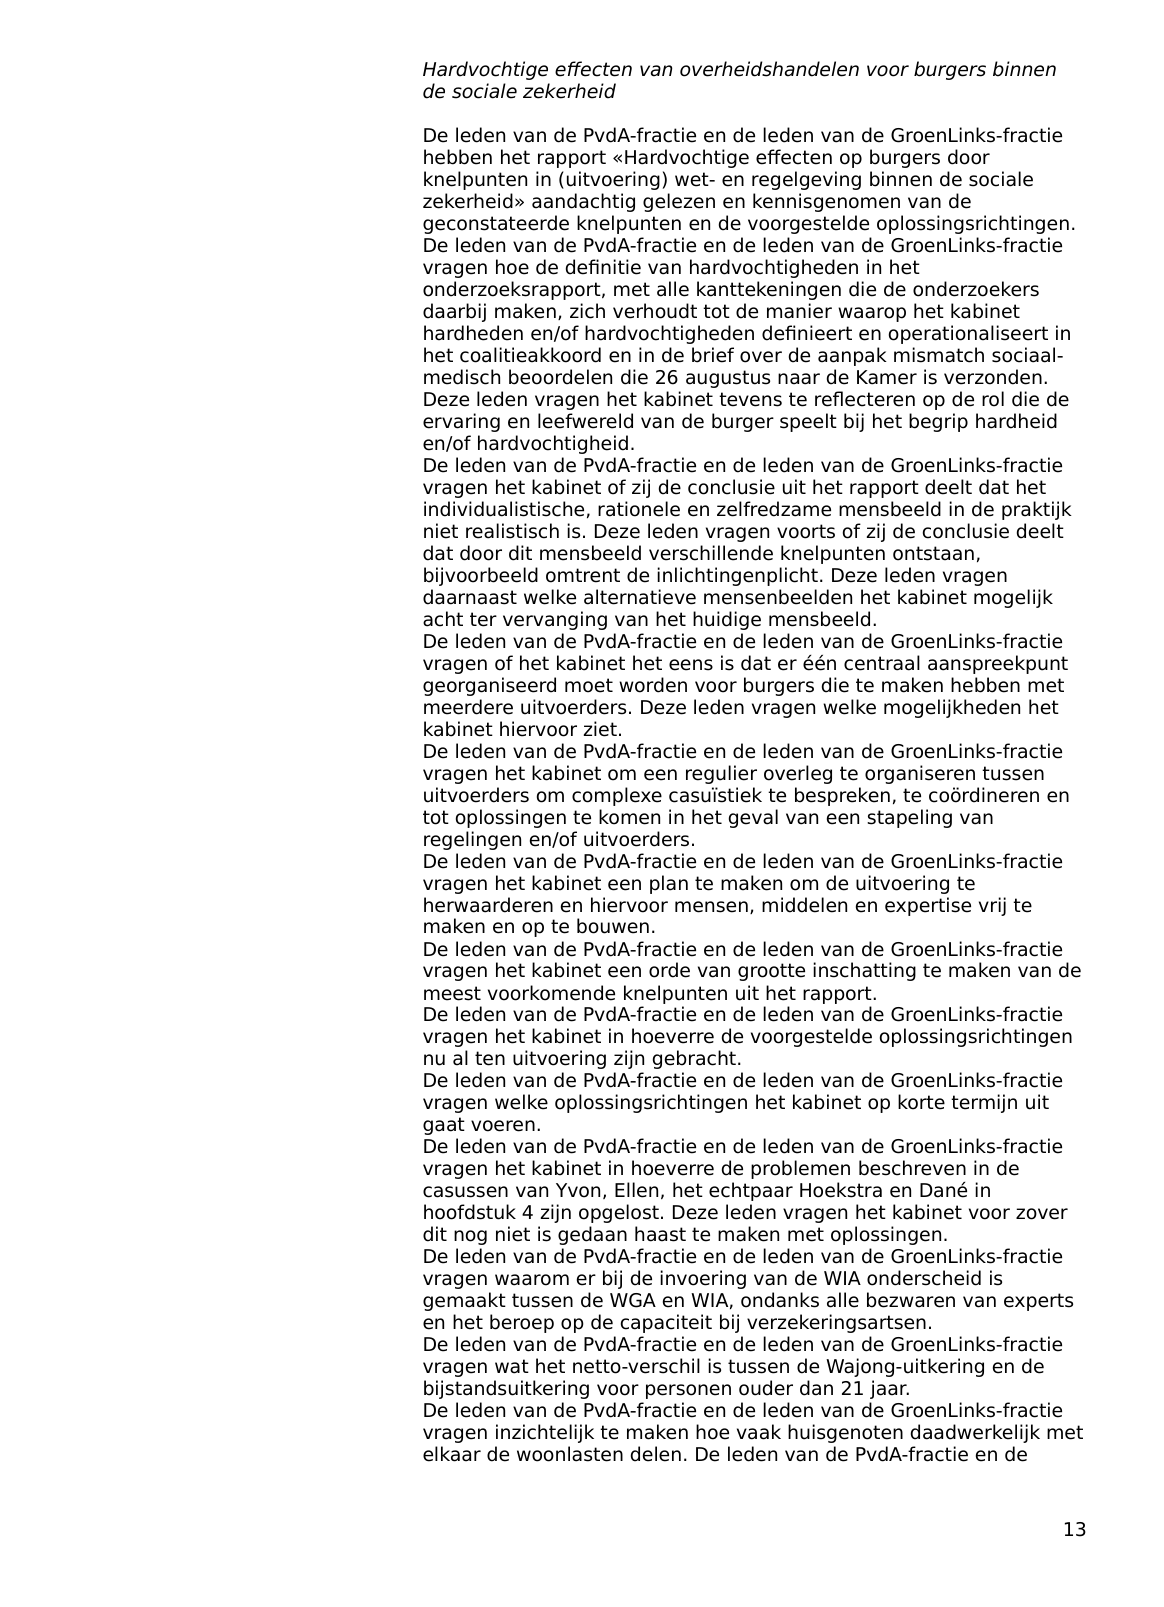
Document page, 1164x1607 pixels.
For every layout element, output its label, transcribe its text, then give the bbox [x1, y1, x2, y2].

text De leden van de PvdA-fractie en de leden van de GroenLinks-fractie vragen het kabinet een orde van grootte inschatting te maken van de meest voorkomende knelpunten uit het rapport. [422, 938, 1087, 1004]
subtitle Hardvochtige effecten van overheidshandelen voor burgers binnen de sociale zekerheid [422, 59, 1087, 103]
text De leden van de PvdA-fractie en de leden van de GroenLinks-fractie vragen wat het netto-verschil is tussen de Wajong-uitkering en de bijstandsuitkering voor personen ouder dan 21 jaar. [422, 1334, 1087, 1400]
text De leden van de PvdA-fractie en de leden van de GroenLinks-fractie vragen het kabinet of zij de conclusie uit het rapport deelt dat het individualistische, rationele en zelfredzame mensbeeld in de praktijk niet realistisch is. Deze leden vragen voorts of zij de conclusie deelt dat door dit mensbeeld verschillende knelpunten ontstaan, bijvoorbeeld omtrent de inlichtingenplicht. Deze leden vragen daarnaast welke alternatieve mensenbeelden het kabinet mogelijk acht ter vervanging van het huidige mensbeeld. [422, 455, 1087, 631]
text De leden van de PvdA-fractie en de leden van de GroenLinks-fractie vragen waarom er bij de invoering van de WIA onderscheid is gemaakt tussen de WGA en WIA, ondanks alle bezwaren van experts en het beroep op de capaciteit bij verzekeringsartsen. [422, 1246, 1087, 1334]
text De leden van de PvdA-fractie en de leden van de GroenLinks-fractie vragen hoe de definitie van hardvochtigheden in het onderzoeksrapport, met alle kanttekeningen die de onderzoekers daarbij maken, zich verhoudt tot de manier waarop het kabinet hardheden en/of hardvochtigheden definieert en operationaliseert in het coalitieakkoord en in de brief over de aanpak mismatch sociaal-medisch beoordelen die 26 augustus naar de Kamer is verzonden. Deze leden vragen het kabinet tevens te reflecteren op de rol die de ervaring en leefwereld van de burger speelt bij het begrip hardheid en/of hardvochtigheid. [422, 235, 1087, 455]
text De leden van de PvdA-fractie en de leden van de GroenLinks-fractie vragen welke oplossingsrichtingen het kabinet op korte termijn uit gaat voeren. [422, 1070, 1087, 1136]
text De leden van de PvdA-fractie en de leden van de GroenLinks-fractie vragen of het kabinet het eens is dat er één centraal aanspreekpunt georganiseerd moet worden voor burgers die te maken hebben met meerdere uitvoerders. Deze leden vragen welke mogelijkheden het kabinet hiervoor ziet. [422, 631, 1087, 741]
text De leden van de PvdA-fractie en de leden van de GroenLinks-fractie vragen het kabinet in hoeverre de voorgestelde oplossingsrichtingen nu al ten uitvoering zijn gebracht. [422, 1004, 1087, 1070]
text De leden van de PvdA-fractie en de leden van de GroenLinks-fractie vragen het kabinet om een regulier overleg te organiseren tussen uitvoerders om complexe casuïstiek te bespreken, te coördineren en tot oplossingen te komen in het geval van een stapeling van regelingen en/of uitvoerders. [422, 741, 1087, 851]
text De leden van de PvdA-fractie en de leden van de GroenLinks-fractie hebben het rapport «Hardvochtige effecten op burgers door knelpunten in (uitvoering) wet- en regelgeving binnen de sociale zekerheid» aandachtig gelezen en kennisgenomen van de geconstateerde knelpunten en de voorgestelde oplossingsrichtingen. [422, 125, 1087, 235]
text De leden van de PvdA-fractie en de leden van de GroenLinks-fractie vragen het kabinet in hoeverre de problemen beschreven in de casussen van Yvon, Ellen, het echtpaar Hoekstra en Dané in hoofdstuk 4 zijn opgelost. Deze leden vragen het kabinet voor zover dit nog niet is gedaan haast te maken met oplossingen. [422, 1136, 1087, 1246]
text De leden van de PvdA-fractie en de leden van de GroenLinks-fractie vragen inzichtelijk te maken hoe vaak huisgenoten daadwerkelijk met elkaar de woonlasten delen. De leden van de PvdA-fractie en de [422, 1400, 1087, 1466]
text De leden van de PvdA-fractie en de leden van de GroenLinks-fractie vragen het kabinet een plan te maken om de uitvoering te herwaarderen en hiervoor mensen, middelen en expertise vrij te maken en op te bouwen. [422, 851, 1087, 938]
